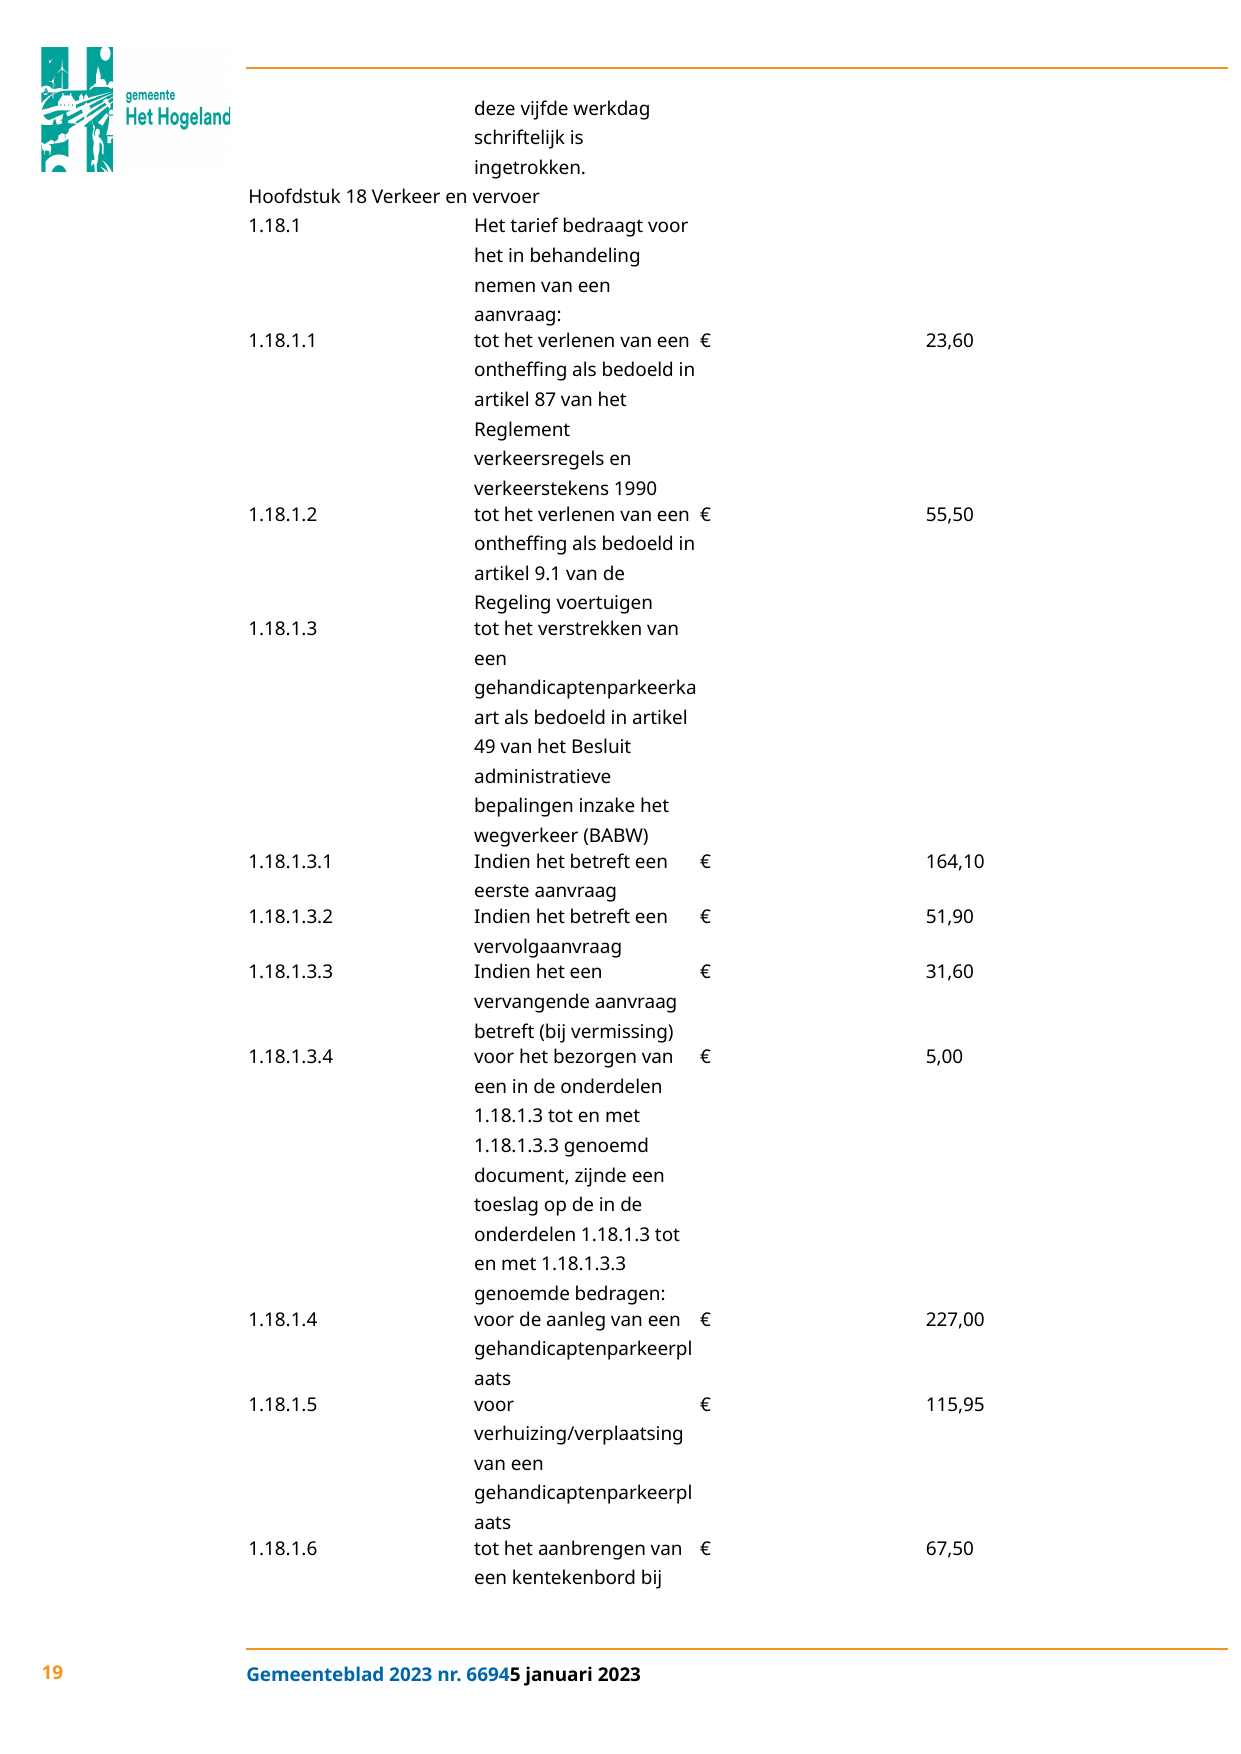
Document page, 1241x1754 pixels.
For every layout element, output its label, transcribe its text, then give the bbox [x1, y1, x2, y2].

table_cell € [700, 327, 926, 501]
table_header 1.18.1 [248, 213, 474, 327]
table_header [926, 213, 1152, 327]
table_cell 31,60 [926, 959, 1152, 1043]
table_cell [700, 615, 926, 848]
table_cell [248, 95, 474, 180]
table_cell 67,50 [926, 1535, 1152, 1590]
table_cell € [700, 848, 926, 903]
table_cell [926, 95, 1152, 180]
table_cell 164,10 [926, 848, 1152, 903]
table_cell 1.18.1.3.1 [248, 848, 474, 903]
table_cell tot het verstrekken van een gehandicaptenparkeerkaart als bedoeld in artikel 49 van het Besluit administratieve bepalingen inzake het wegverkeer (BABW) [474, 615, 700, 848]
picture [41, 47, 231, 172]
table_cell € [700, 903, 926, 959]
table_cell 1.18.1.3.2 [248, 903, 474, 959]
table_cell Indien het betreft een vervolgaanvraag [474, 903, 700, 959]
table_header [700, 213, 926, 327]
table_cell € [700, 1306, 926, 1391]
table_cell deze vijfde werkdag schriftelijk is ingetrokken. [474, 95, 700, 180]
table_cell 55,50 [926, 501, 1152, 615]
table_cell 1.18.1.3.4 [248, 1044, 474, 1306]
table_cell tot het verlenen van een ontheffing als bedoeld in artikel 9.1 van de Regeling voertuigen [474, 501, 700, 615]
table_cell 1.18.1.2 [248, 501, 474, 615]
table_cell 227,00 [926, 1306, 1152, 1391]
table_cell € [700, 1044, 926, 1306]
table_cell [926, 615, 1152, 848]
table_cell € [700, 1391, 926, 1535]
table_cell voor het bezorgen van een in de onderdelen 1.18.1.3 tot en met 1.18.1.3.3 genoemd document, zijnde een toeslag op de in de onderdelen 1.18.1.3 tot en met 1.18.1.3.3 genoemde bedragen: [474, 1044, 700, 1306]
table_header Het tarief bedraagt voor het in behandeling nemen van een aanvraag: [474, 213, 700, 327]
table_cell 1.18.1.5 [248, 1391, 474, 1535]
table_cell tot het verlenen van een ontheffing als bedoeld in artikel 87 van het Reglement verkeersregels en verkeerstekens 1990 [474, 327, 700, 501]
table_cell 5,00 [926, 1044, 1152, 1306]
table_cell € [700, 959, 926, 1043]
table_cell 115,95 [926, 1391, 1152, 1535]
table_cell 51,90 [926, 903, 1152, 959]
table_cell 1.18.1.3.3 [248, 959, 474, 1043]
table_cell [700, 95, 926, 180]
table_cell Indien het een vervangende aanvraag betreft (bij vermissing) [474, 959, 700, 1043]
table_cell 1.18.1.4 [248, 1306, 474, 1391]
table_cell 1.18.1.6 [248, 1535, 474, 1590]
table_cell 23,60 [926, 327, 1152, 501]
table_cell 1.18.1.3 [248, 615, 474, 848]
table_cell voor de aanleg van een gehandicaptenparkeerplaats [474, 1306, 700, 1391]
table_cell Indien het betreft een eerste aanvraag [474, 848, 700, 903]
table_cell € [700, 1535, 926, 1590]
table_cell € [700, 501, 926, 615]
table_cell 1.18.1.1 [248, 327, 474, 501]
text Hoofdstuk 18 Verkeer en vervoer [248, 183, 1152, 209]
table_cell tot het aanbrengen van een kentekenbord bij [474, 1535, 700, 1590]
table_cell voor verhuizing/verplaatsing van een gehandicaptenparkeerplaats [474, 1391, 700, 1535]
